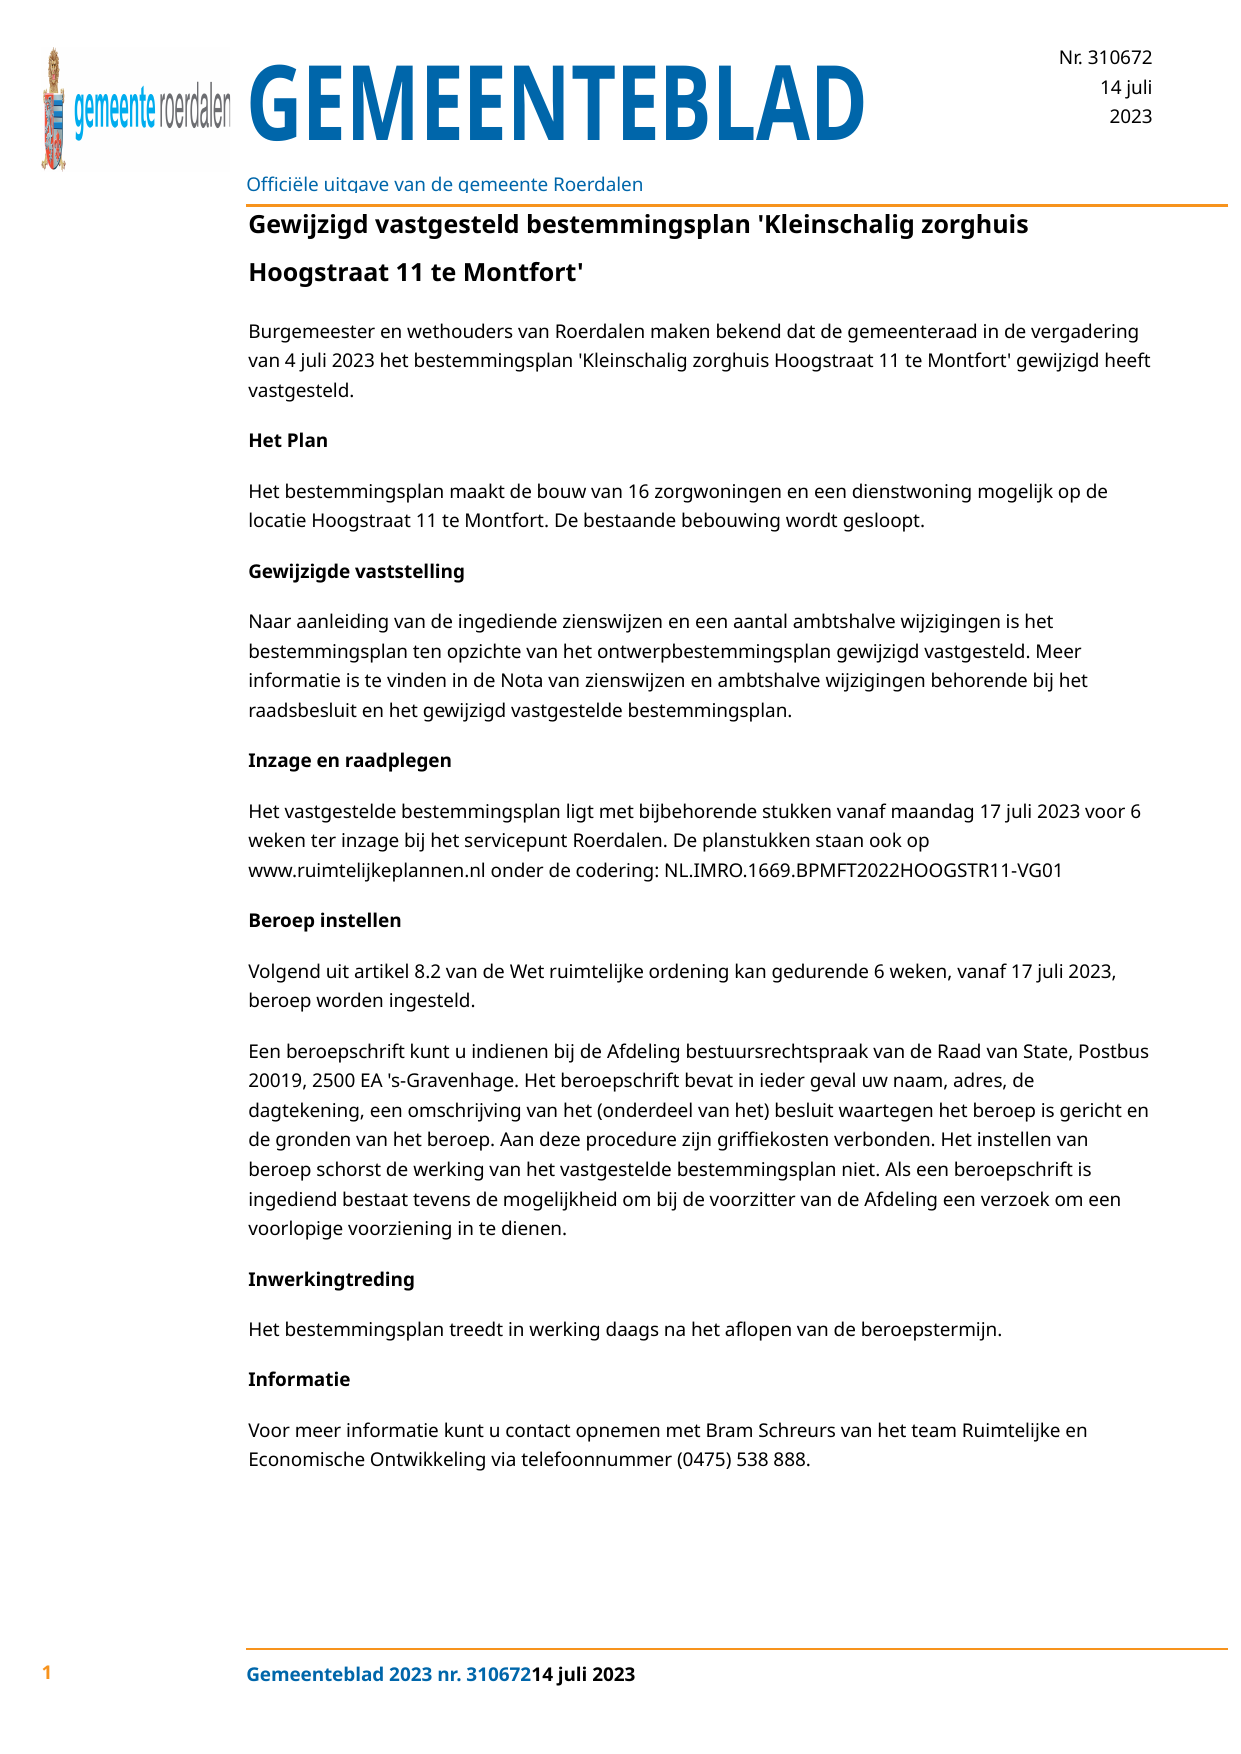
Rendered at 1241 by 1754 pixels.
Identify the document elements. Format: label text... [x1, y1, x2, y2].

text Voor meer informatie kunt u contact opnemen met Bram Schreurs van het team Ruimtelijke en Economische Ontwikkeling via telefoonnummer (0475) 538 888. [248, 1417, 1152, 1472]
picture [41, 47, 231, 172]
text Het bestemmingsplan maakt de bouw van 16 zorgwoningen en een dienstwoning mogelijk op de locatie Hoogstraat 11 te Montfort. De bestaande bebouwing wordt gesloopt. [248, 478, 1152, 533]
text Beroep instellen [248, 907, 1152, 933]
text Volgend uit artikel 8.2 van de Wet ruimtelijke ordening kan gedurende 6 weken, vanaf 17 juli 2023, beroep worden ingesteld. [248, 958, 1152, 1013]
text Informatie [248, 1367, 1152, 1392]
text Het bestemmingsplan treedt in werking daags na het aflopen van de beroepstermijn. [248, 1316, 1152, 1342]
text Inzage en raadplegen [248, 747, 1152, 773]
text Inwerkingtreding [248, 1266, 1152, 1292]
text Gewijzigd vastgesteld bestemmingsplan 'Kleinschalig zorghuis Hoogstraat 11 te Montfort' [248, 207, 1152, 288]
text Gewijzigde vaststelling [248, 558, 1152, 584]
text Een beroepschrift kunt u indienen bij de Afdeling bestuursrechtspraak van de Raad van State, Postbus 20019, 2500 EA 's-Gravenhage. Het beroepschrift bevat in ieder geval uw naam, adres, de dagtekening, een omschrijving van het (onderdeel van het) besluit waartegen het beroep is gericht en de gronden van het beroep. Aan deze procedure zijn griffiekosten verbonden. Het instellen van beroep schorst de werking van het vastgestelde bestemmingsplan niet. Als een beroepschrift is ingediend bestaat tevens de mogelijkheid om bij de voorzitter van de Afdeling een verzoek om een voorlopige voorziening in te dienen. [248, 1038, 1152, 1241]
text Burgemeester en wethouders van Roerdalen maken bekend dat de gemeenteraad in de vergadering van 4 juli 2023 het bestemmingsplan 'Kleinschalig zorghuis Hoogstraat 11 te Montfort' gewijzigd heeft vastgesteld. [248, 318, 1152, 403]
text Naar aanleiding van de ingediende zienswijzen en een aantal ambtshalve wijzigingen is het bestemmingsplan ten opzichte van het ontwerpbestemmingsplan gewijzigd vastgesteld. Meer informatie is te vinden in de Nota van zienswijzen en ambtshalve wijzigingen behorende bij het raadsbesluit en het gewijzigd vastgestelde bestemmingsplan. [248, 608, 1152, 723]
text Het Plan [248, 427, 1152, 453]
text Het vastgestelde bestemmingsplan ligt met bijbehorende stukken vanaf maandag 17 juli 2023 voor 6 weken ter inzage bij het servicepunt Roerdalen. De planstukken staan ook op www.ruimtelijkeplannen.nl onder de codering: NL.IMRO.1669.BPMFT2022HOOGSTR11-VG01 [248, 798, 1152, 883]
